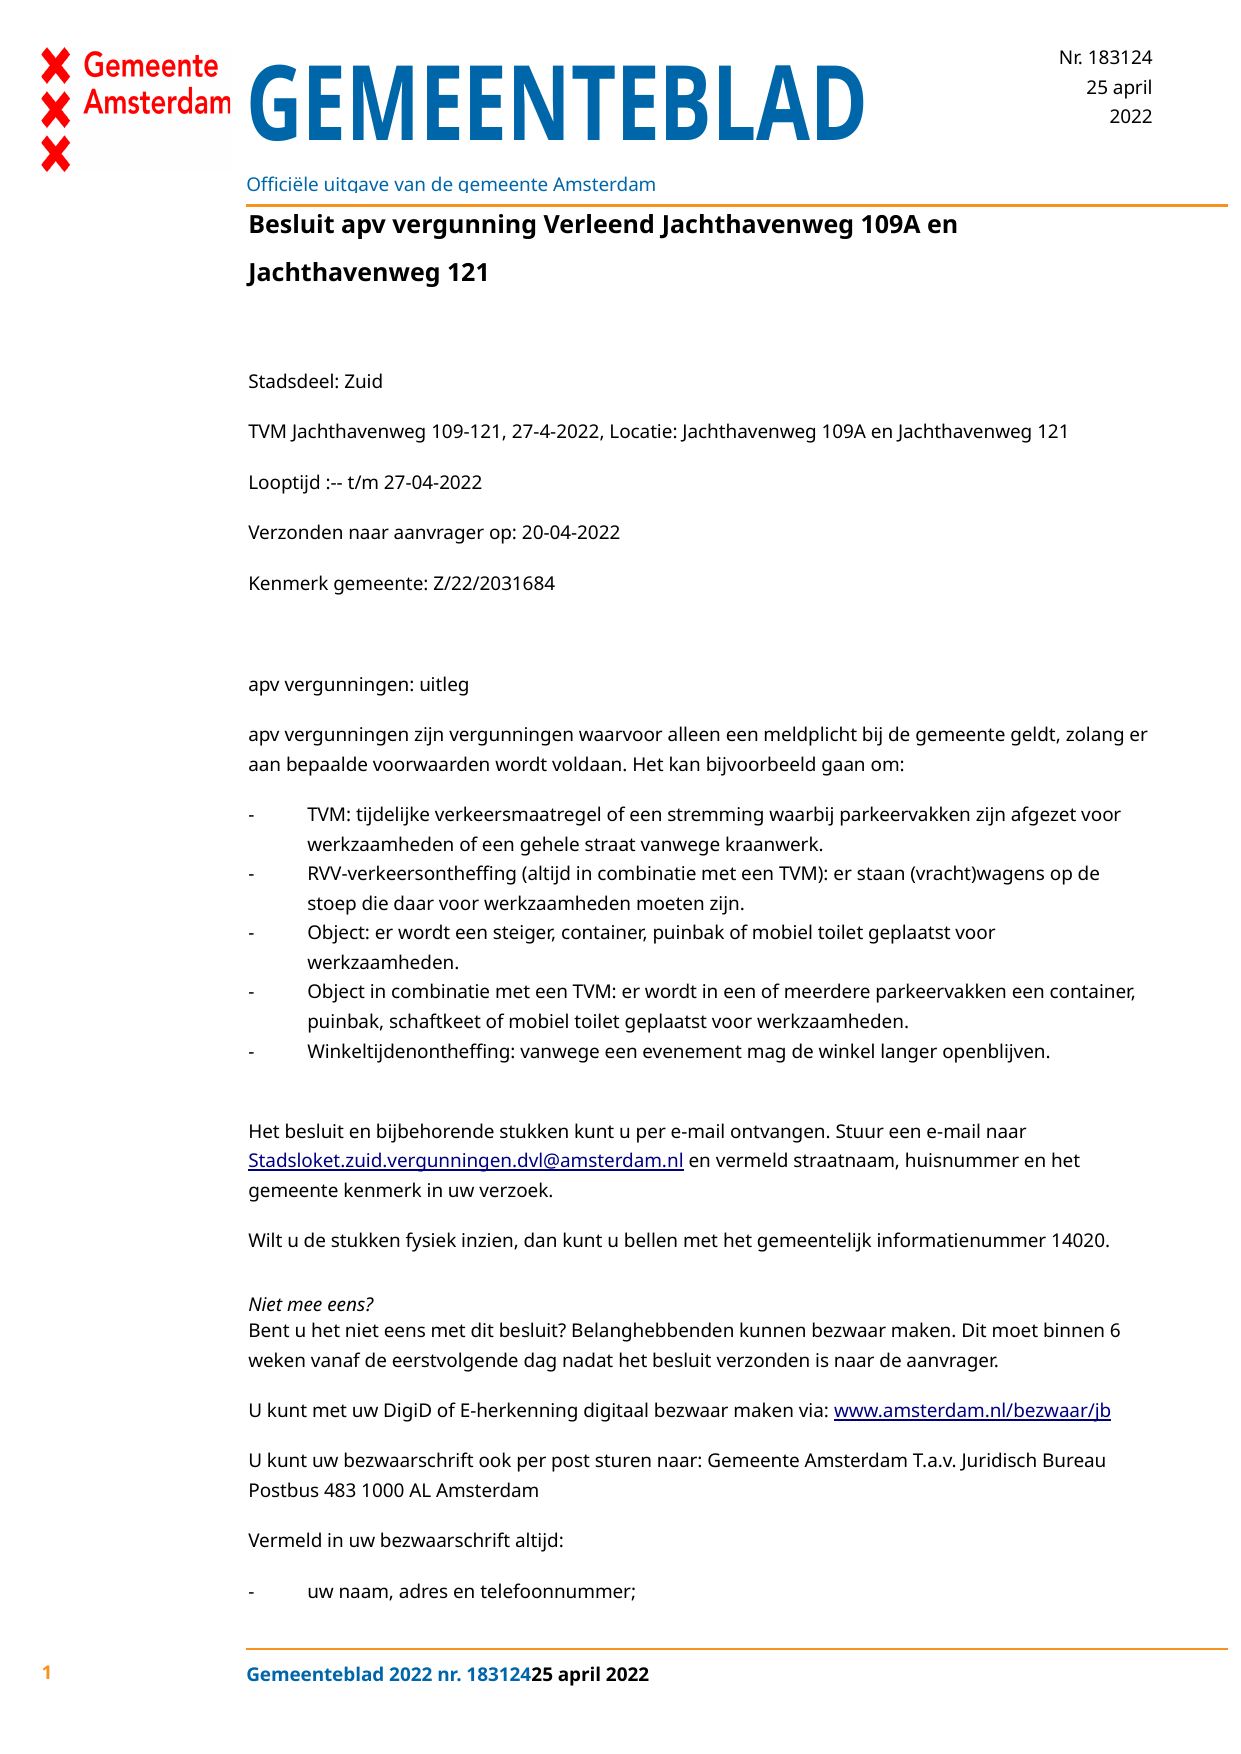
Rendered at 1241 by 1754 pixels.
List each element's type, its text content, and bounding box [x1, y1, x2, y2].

picture [41, 47, 231, 172]
text U kunt uw bezwaarschrift ook per post sturen naar: Gemeente Amsterdam T.a.v. Juridisch Bureau Postbus 483 1000 AL Amsterdam [248, 1448, 1152, 1503]
list RVV-verkeersontheffing (altijd in combinatie met een TVM): er staan (vracht)wagens op de stoep die daar voor werkzaamheden moeten zijn. [248, 860, 1152, 916]
text apv vergunningen: uitleg [248, 671, 1152, 697]
text Stadsdeel: Zuid [248, 368, 1152, 394]
text Niet mee eens? [248, 1291, 1152, 1317]
text Vermeld in uw bezwaarschrift altijd: [248, 1528, 1152, 1553]
list TVM: tijdelijke verkeersmaatregel of een stremming waarbij parkeervakken zijn afgezet voor werkzaamheden of een gehele straat vanwege kraanwerk. [248, 801, 1152, 857]
text apv vergunningen zijn vergunningen waarvoor alleen een meldplicht bij de gemeente geldt, zolang er aan bepaalde voorwaarden wordt voldaan. Het kan bijvoorbeeld gaan om: [248, 721, 1152, 777]
text Verzonden naar aanvrager op: 20-04-2022 [248, 519, 1152, 545]
text Besluit apv vergunning Verleend Jachthavenweg 109A en Jachthavenweg 121 [248, 207, 1152, 288]
text U kunt met uw DigiD of E-herkenning digitaal bezwaar maken via: www.amsterdam.nl/bezwaar/jb [248, 1397, 1152, 1423]
text Wilt u de stukken fysiek inzien, dan kunt u bellen met het gemeentelijk informatienummer 14020. [248, 1227, 1152, 1253]
list Object in combinatie met een TVM: er wordt in een of meerdere parkeervakken een container, puinbak, schaftkeet of mobiel toilet geplaatst voor werkzaamheden. [248, 979, 1152, 1034]
text Kenmerk gemeente: Z/22/2031684 [248, 570, 1152, 596]
list Object: er wordt een steiger, container, puinbak of mobiel toilet geplaatst voor werkzaamheden. [248, 919, 1152, 975]
text TVM Jachthavenweg 109-121, 27-4-2022, Locatie: Jachthavenweg 109A en Jachthavenweg 121 [248, 419, 1152, 444]
text Het besluit en bijbehorende stukken kunt u per e-mail ontvangen. Stuur een e-mail naar Stadsloket.zuid.vergunningen.dvl@amsterdam.nl en vermeld straatnaam, huisnummer en het gemeente kenmerk in uw verzoek. [248, 1118, 1152, 1203]
list uw naam, adres en telefoonnummer; [248, 1578, 1152, 1604]
text Bent u het niet eens met dit besluit? Belanghebbenden kunnen bezwaar maken. Dit moet binnen 6 weken vanaf de eerstvolgende dag nadat het besluit verzonden is naar de aanvrager. [248, 1317, 1152, 1372]
list Winkeltijdenontheffing: vanwege een evenement mag de winkel langer openblijven. [248, 1038, 1152, 1064]
text Looptijd :-- t/m 27-04-2022 [248, 469, 1152, 495]
